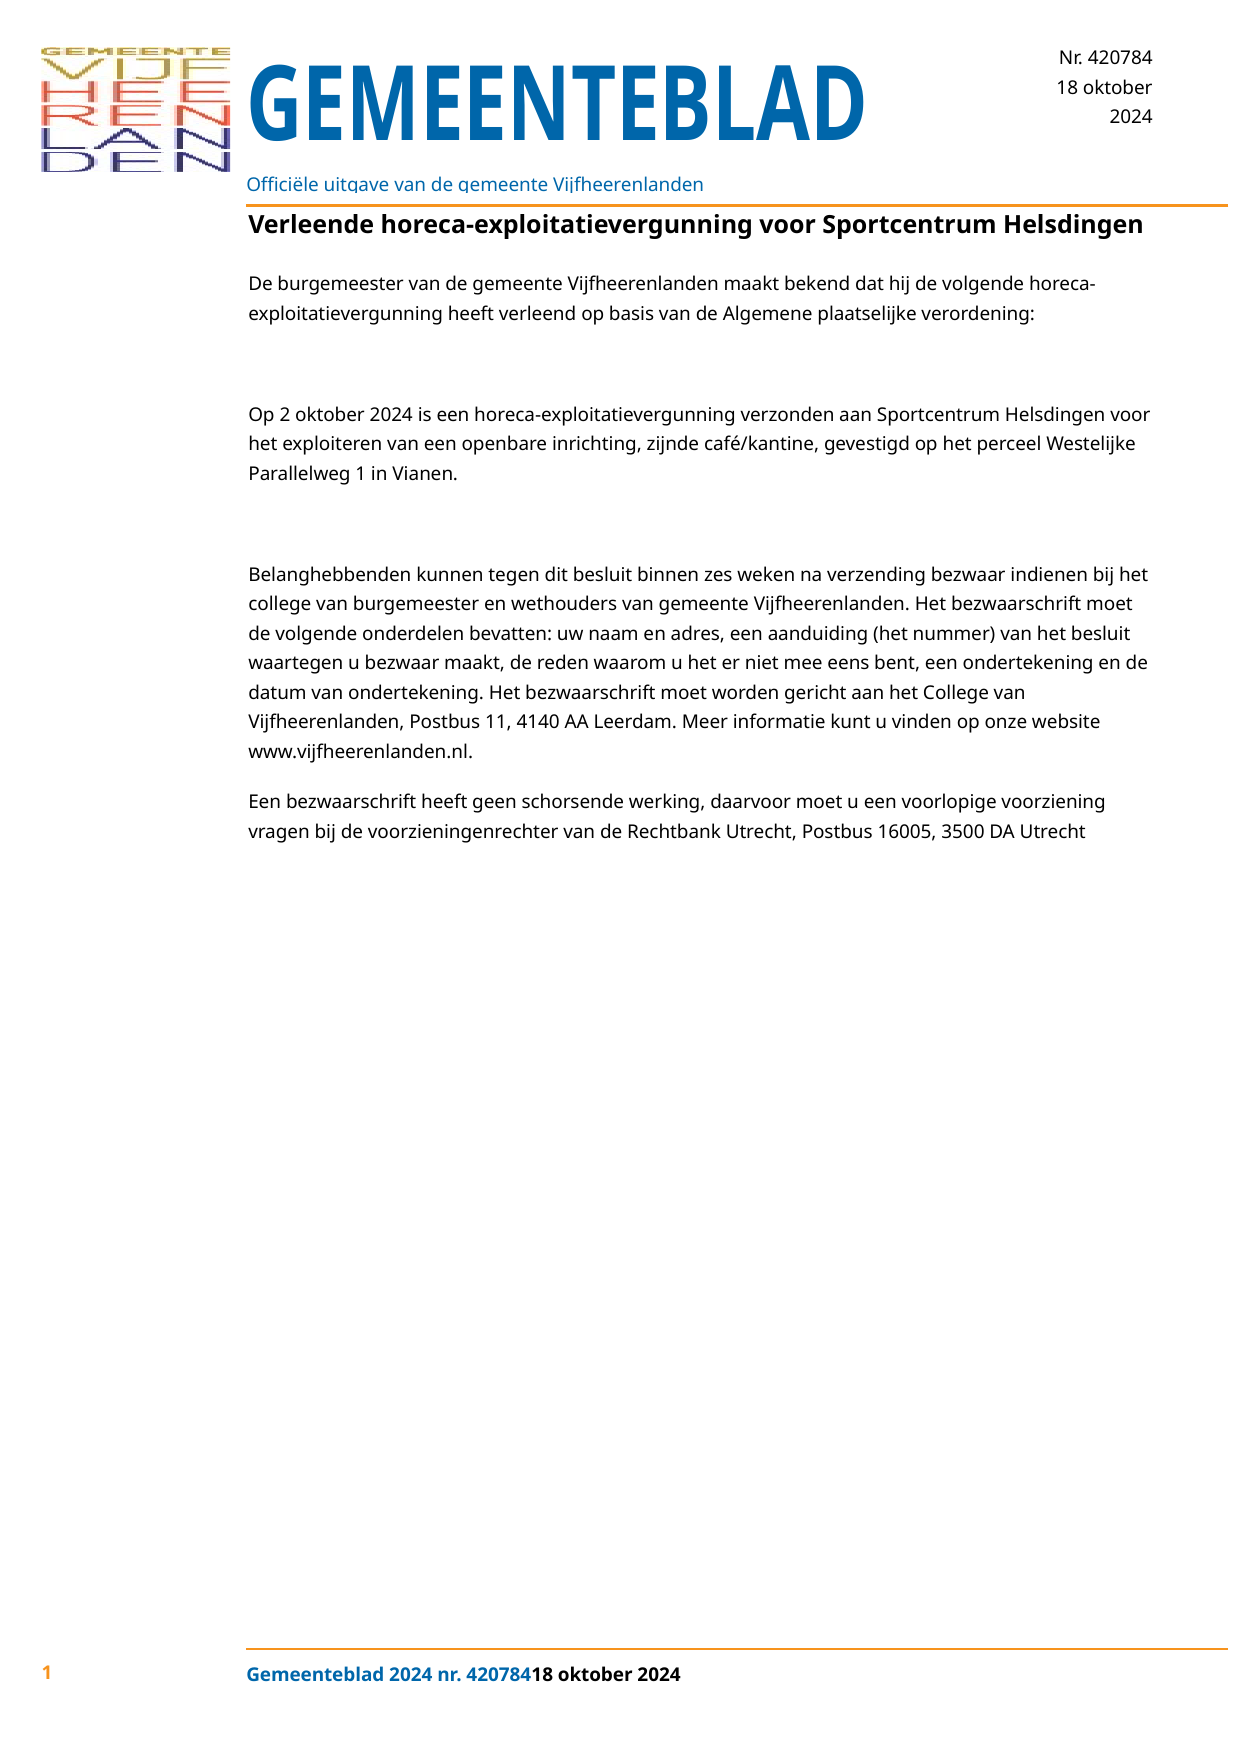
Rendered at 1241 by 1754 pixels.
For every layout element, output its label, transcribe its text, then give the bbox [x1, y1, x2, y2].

text De burgemeester van de gemeente Vijfheerenlanden maakt bekend dat hij de volgende horeca-exploitatievergunning heeft verleend op basis van de Algemene plaatselijke verordening: [248, 270, 1152, 326]
text Verleende horeca-exploitatievergunning voor Sportcentrum Helsdingen [248, 207, 1152, 241]
picture [41, 47, 231, 172]
text Belanghebbenden kunnen tegen dit besluit binnen zes weken na verzending bezwaar indienen bij het college van burgemeester en wethouders van gemeente Vijfheerenlanden. Het bezwaarschrift moet de volgende onderdelen bevatten: uw naam en adres, een aanduiding (het nummer) van het besluit waartegen u bezwaar maakt, de reden waarom u het er niet mee eens bent, een ondertekening en de datum van ondertekening. Het bezwaarschrift moet worden gericht aan het College van Vijfheerenlanden, Postbus 11, 4140 AA Leerdam. Meer informatie kunt u vinden op onze website www.vijfheerenlanden.nl. [248, 561, 1152, 764]
text Op 2 oktober 2024 is een horeca-exploitatievergunning verzonden aan Sportcentrum Helsdingen voor het exploiteren van een openbare inrichting, zijnde café/kantine, gevestigd op het perceel Westelijke Parallelweg 1 in Vianen. [248, 401, 1152, 486]
text Een bezwaarschrift heeft geen schorsende werking, daarvoor moet u een voorlopige voorziening vragen bij de voorzieningenrechter van de Rechtbank Utrecht, Postbus 16005, 3500 DA Utrecht [248, 789, 1152, 844]
